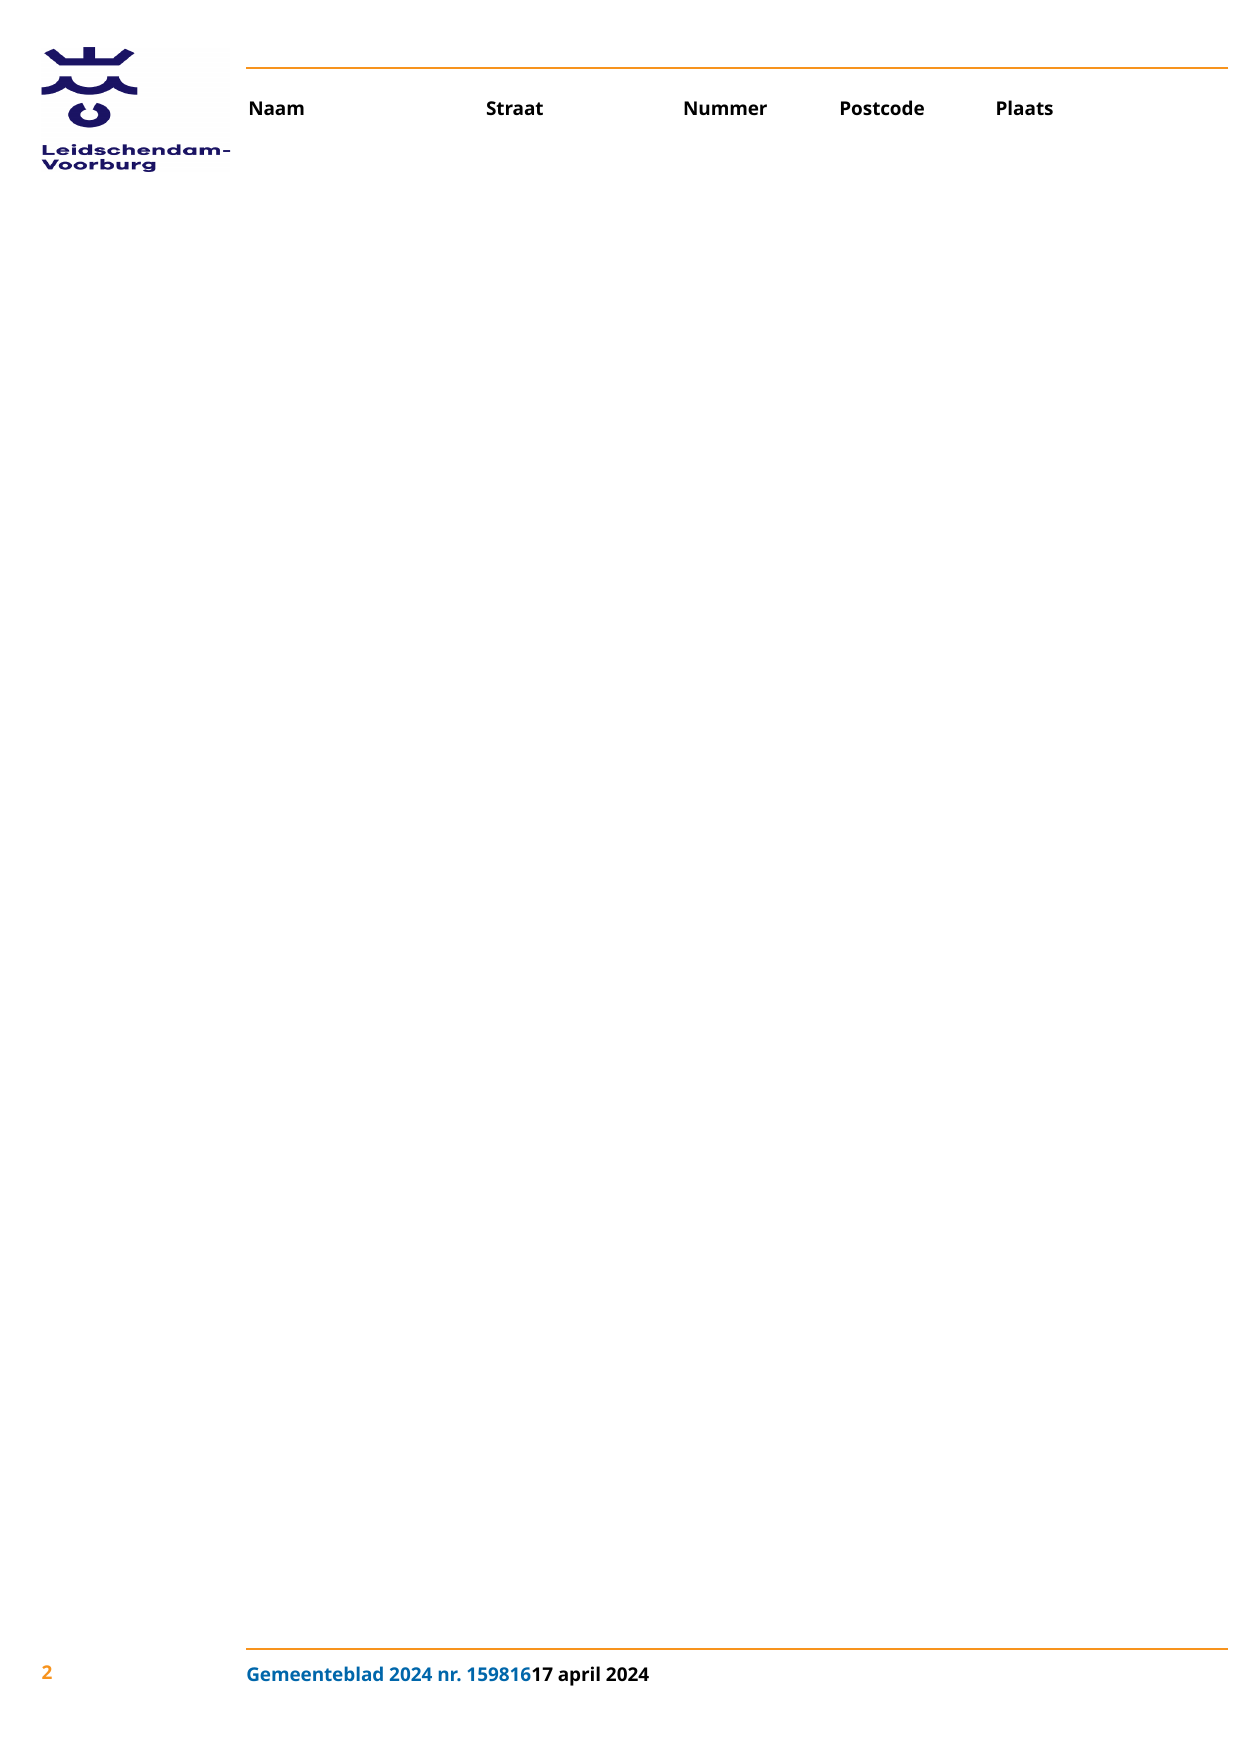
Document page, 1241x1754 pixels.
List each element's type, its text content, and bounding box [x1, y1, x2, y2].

table_header Naam [248, 95, 486, 121]
table_header Postcode [839, 95, 995, 121]
table_header Straat [486, 95, 683, 121]
picture [41, 47, 231, 172]
table_header Plaats [995, 95, 1152, 121]
table_header Nummer [683, 95, 839, 121]
